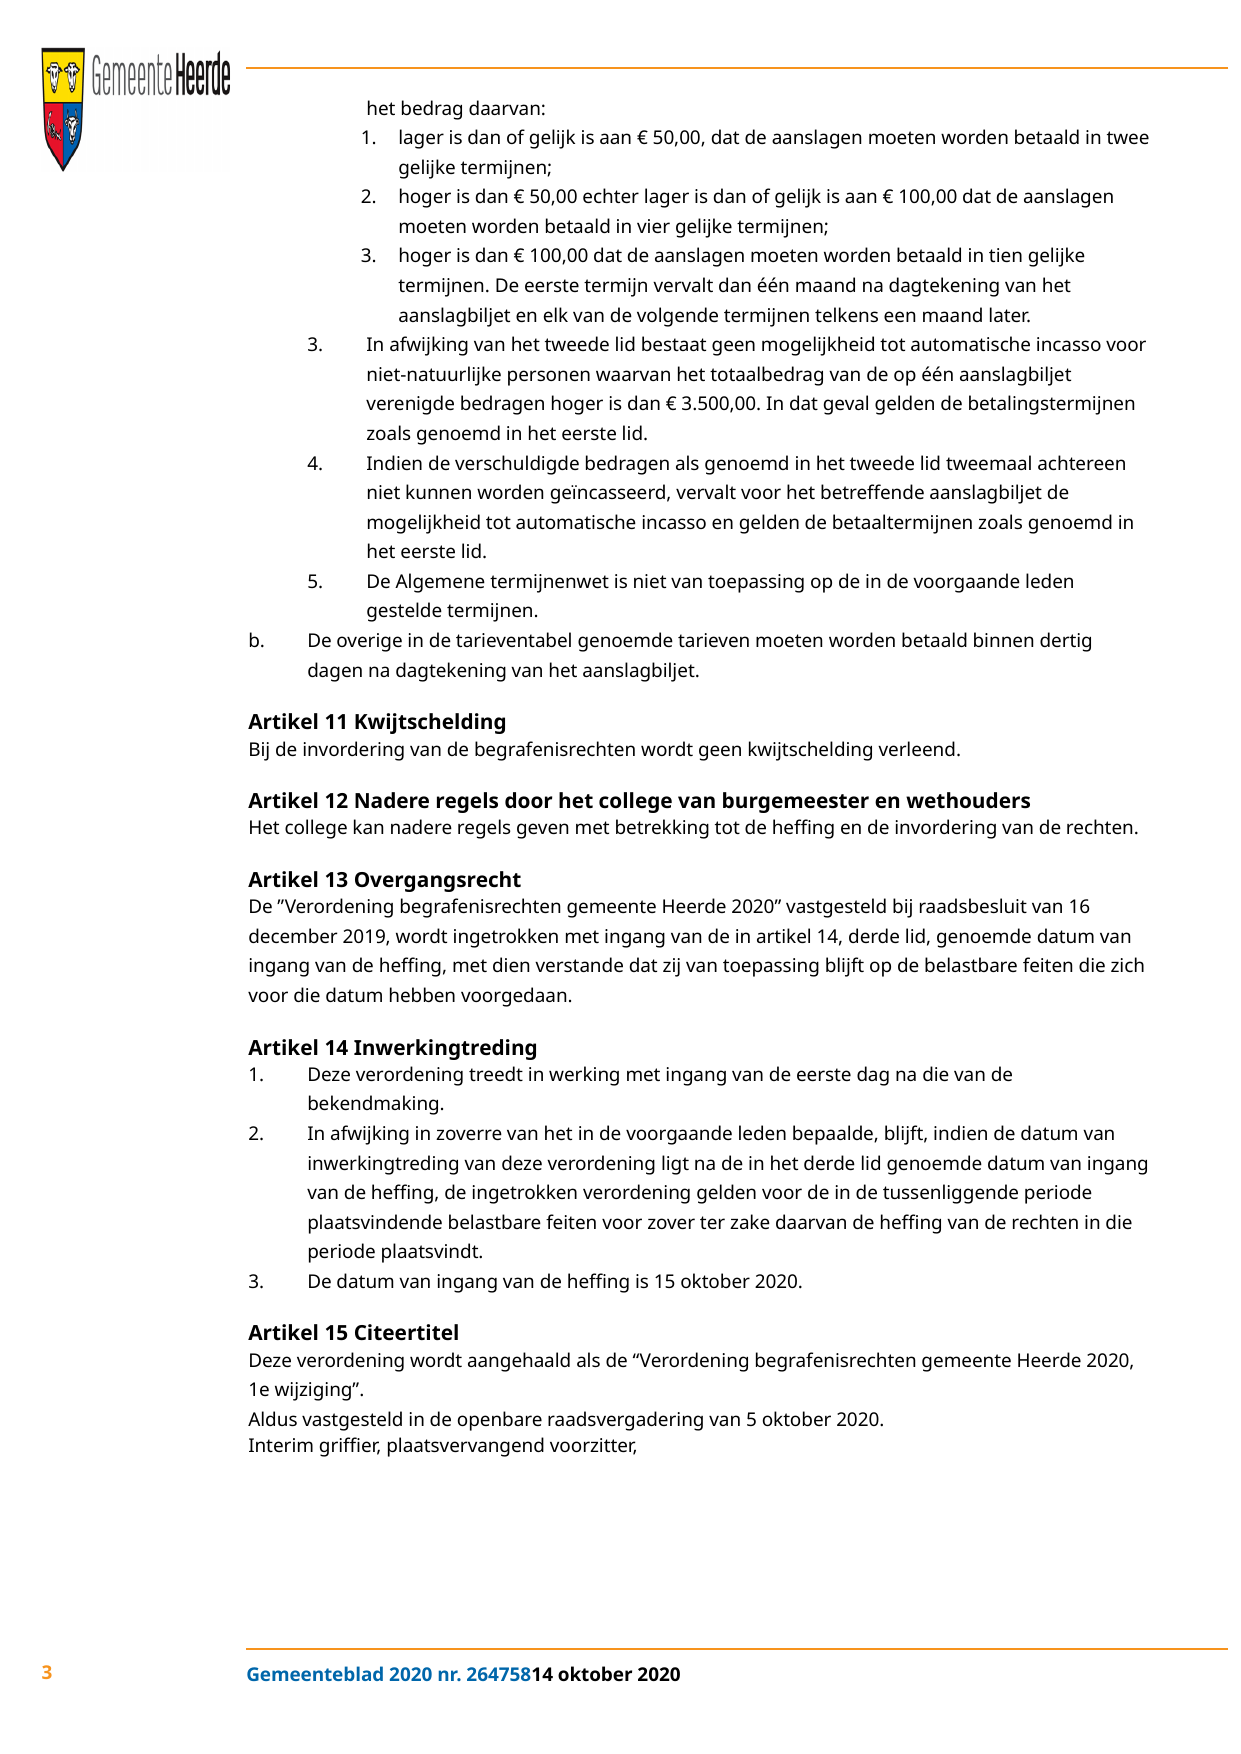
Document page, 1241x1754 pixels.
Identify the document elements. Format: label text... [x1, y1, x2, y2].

text Artikel 14 Inwerkingtreding [248, 1033, 1152, 1061]
list De Algemene termijnenwet is niet van toepassing op de in de voorgaande leden gestelde termijnen. [307, 568, 1152, 623]
list De datum van ingang van de heffing is 15 oktober 2020. [248, 1268, 1152, 1294]
list Indien de verschuldigde bedragen als genoemd in het tweede lid tweemaal achtereen niet kunnen worden geïncasseerd, vervalt voor het betreffende aanslagbiljet de mogelijkheid tot automatische incasso en gelden de betaaltermijnen zoals genoemd in het eerste lid. [307, 450, 1152, 564]
text De ”Verordening begrafenisrechten gemeente Heerde 2020” vastgesteld bij raadsbesluit van 16 december 2019, wordt ingetrokken met ingang van de in artikel 14, derde lid, genoemde datum van ingang van de heffing, met dien verstande dat zij van toepassing blijft op de belastbare feiten die zich voor die datum hebben voorgedaan. [248, 893, 1152, 1008]
text Artikel 12 Nadere regels door het college van burgemeester en wethouders [248, 786, 1152, 814]
list De overige in de tarieventabel genoemde tarieven moeten worden betaald binnen dertig dagen na dagtekening van het aanslagbiljet. [248, 627, 1152, 683]
list het bedrag daarvan: [307, 95, 1152, 121]
text Artikel 15 Citeertitel [248, 1318, 1152, 1347]
text Deze verordening wordt aangehaald als de “Verordening begrafenisrechten gemeente Heerde 2020, 1e wijziging”. [248, 1347, 1152, 1402]
list lager is dan of gelijk is aan € 50,00, dat de aanslagen moeten worden betaald in twee gelijke termijnen; [361, 124, 1152, 180]
text Artikel 13 Overgangsrecht [248, 865, 1152, 893]
list In afwijking in zoverre van het in de voorgaande leden bepaalde, blijft, indien de datum van inwerkingtreding van deze verordening ligt na de in het derde lid genoemde datum van ingang van de heffing, de ingetrokken verordening gelden voor de in de tussenliggende periode plaatsvindende belastbare feiten voor zover ter zake daarvan de heffing van de rechten in die periode plaatsvindt. [248, 1120, 1152, 1264]
text Artikel 11 Kwijtschelding [248, 707, 1152, 736]
text Aldus vastgesteld in de openbare raadsvergadering van 5 oktober 2020. [248, 1406, 1152, 1432]
list Deze verordening treedt in werking met ingang van de eerste dag na die van de bekendmaking. [248, 1061, 1152, 1116]
list In afwijking van het tweede lid bestaat geen mogelijkheid tot automatische incasso voor niet-natuurlijke personen waarvan het totaalbedrag van de op één aanslagbiljet verenigde bedragen hoger is dan € 3.500,00. In dat geval gelden de betalingstermijnen zoals genoemd in het eerste lid. [307, 331, 1152, 446]
picture [41, 47, 231, 172]
list hoger is dan € 100,00 dat de aanslagen moeten worden betaald in tien gelijke termijnen. De eerste termijn vervalt dan één maand na dagtekening van het aanslagbiljet en elk van de volgende termijnen telkens een maand later. [361, 243, 1152, 328]
text Het college kan nadere regels geven met betrekking tot de heffing en de invordering van de rechten. [248, 814, 1152, 840]
text Bij de invordering van de begrafenisrechten wordt geen kwijtschelding verleend. [248, 736, 1152, 761]
list hoger is dan € 50,00 echter lager is dan of gelijk is aan € 100,00 dat de aanslagen moeten worden betaald in vier gelijke termijnen; [361, 183, 1152, 239]
text Interim griffier, plaatsvervangend voorzitter, [248, 1432, 1152, 1458]
